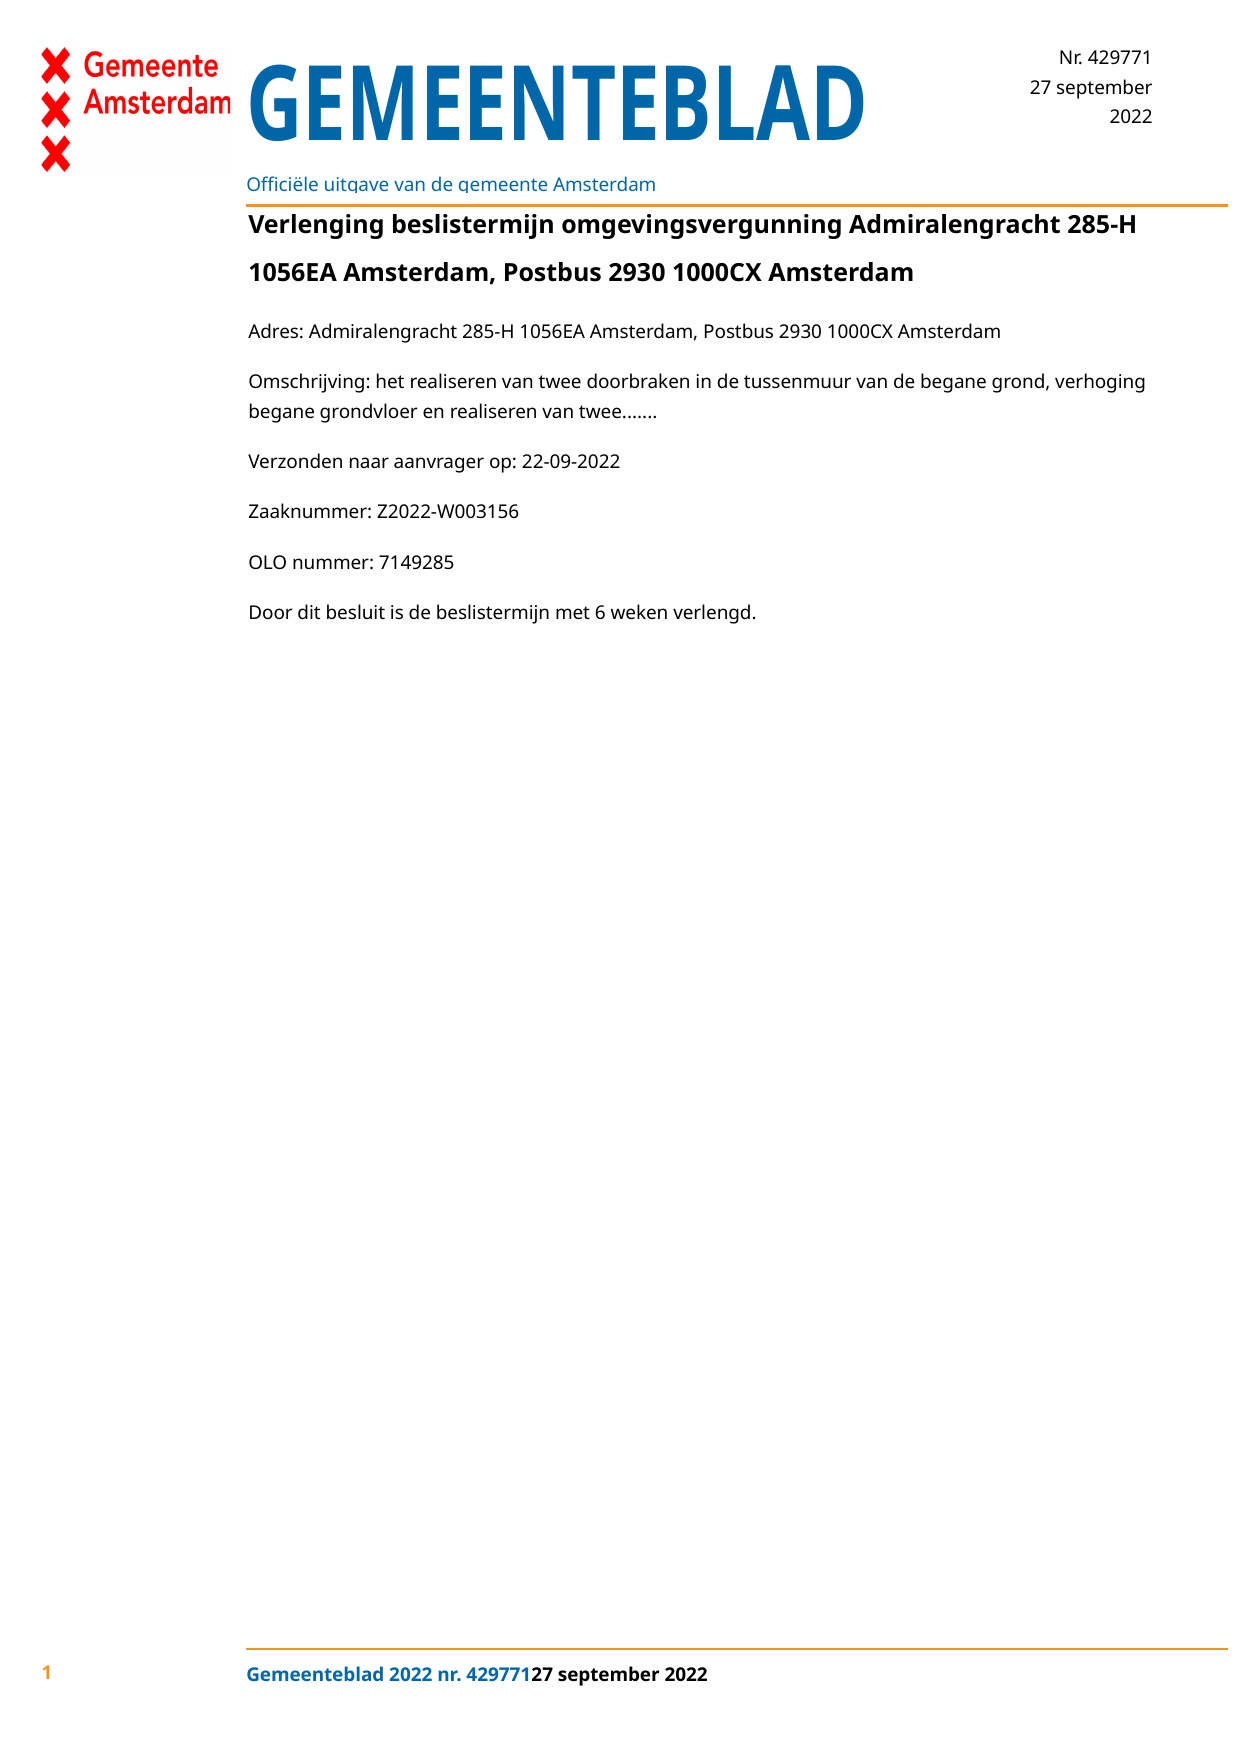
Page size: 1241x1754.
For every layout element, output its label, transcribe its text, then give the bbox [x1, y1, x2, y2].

text Door dit besluit is de beslistermijn met 6 weken verlengd. [248, 599, 1152, 625]
text Adres: Admiralengracht 285-H 1056EA Amsterdam, Postbus 2930 1000CX Amsterdam [248, 318, 1152, 344]
text Zaaknummer: Z2022-W003156 [248, 499, 1152, 524]
picture [41, 47, 231, 172]
text Verzonden naar aanvrager op: 22-09-2022 [248, 448, 1152, 474]
text Omschrijving: het realiseren van twee doorbraken in de tussenmuur van de begane grond, verhoging begane grondvloer en realiseren van twee....... [248, 368, 1152, 424]
text Verlenging beslistermijn omgevingsvergunning Admiralengracht 285-H 1056EA Amsterdam, Postbus 2930 1000CX Amsterdam [248, 207, 1152, 288]
text OLO nummer: 7149285 [248, 549, 1152, 575]
